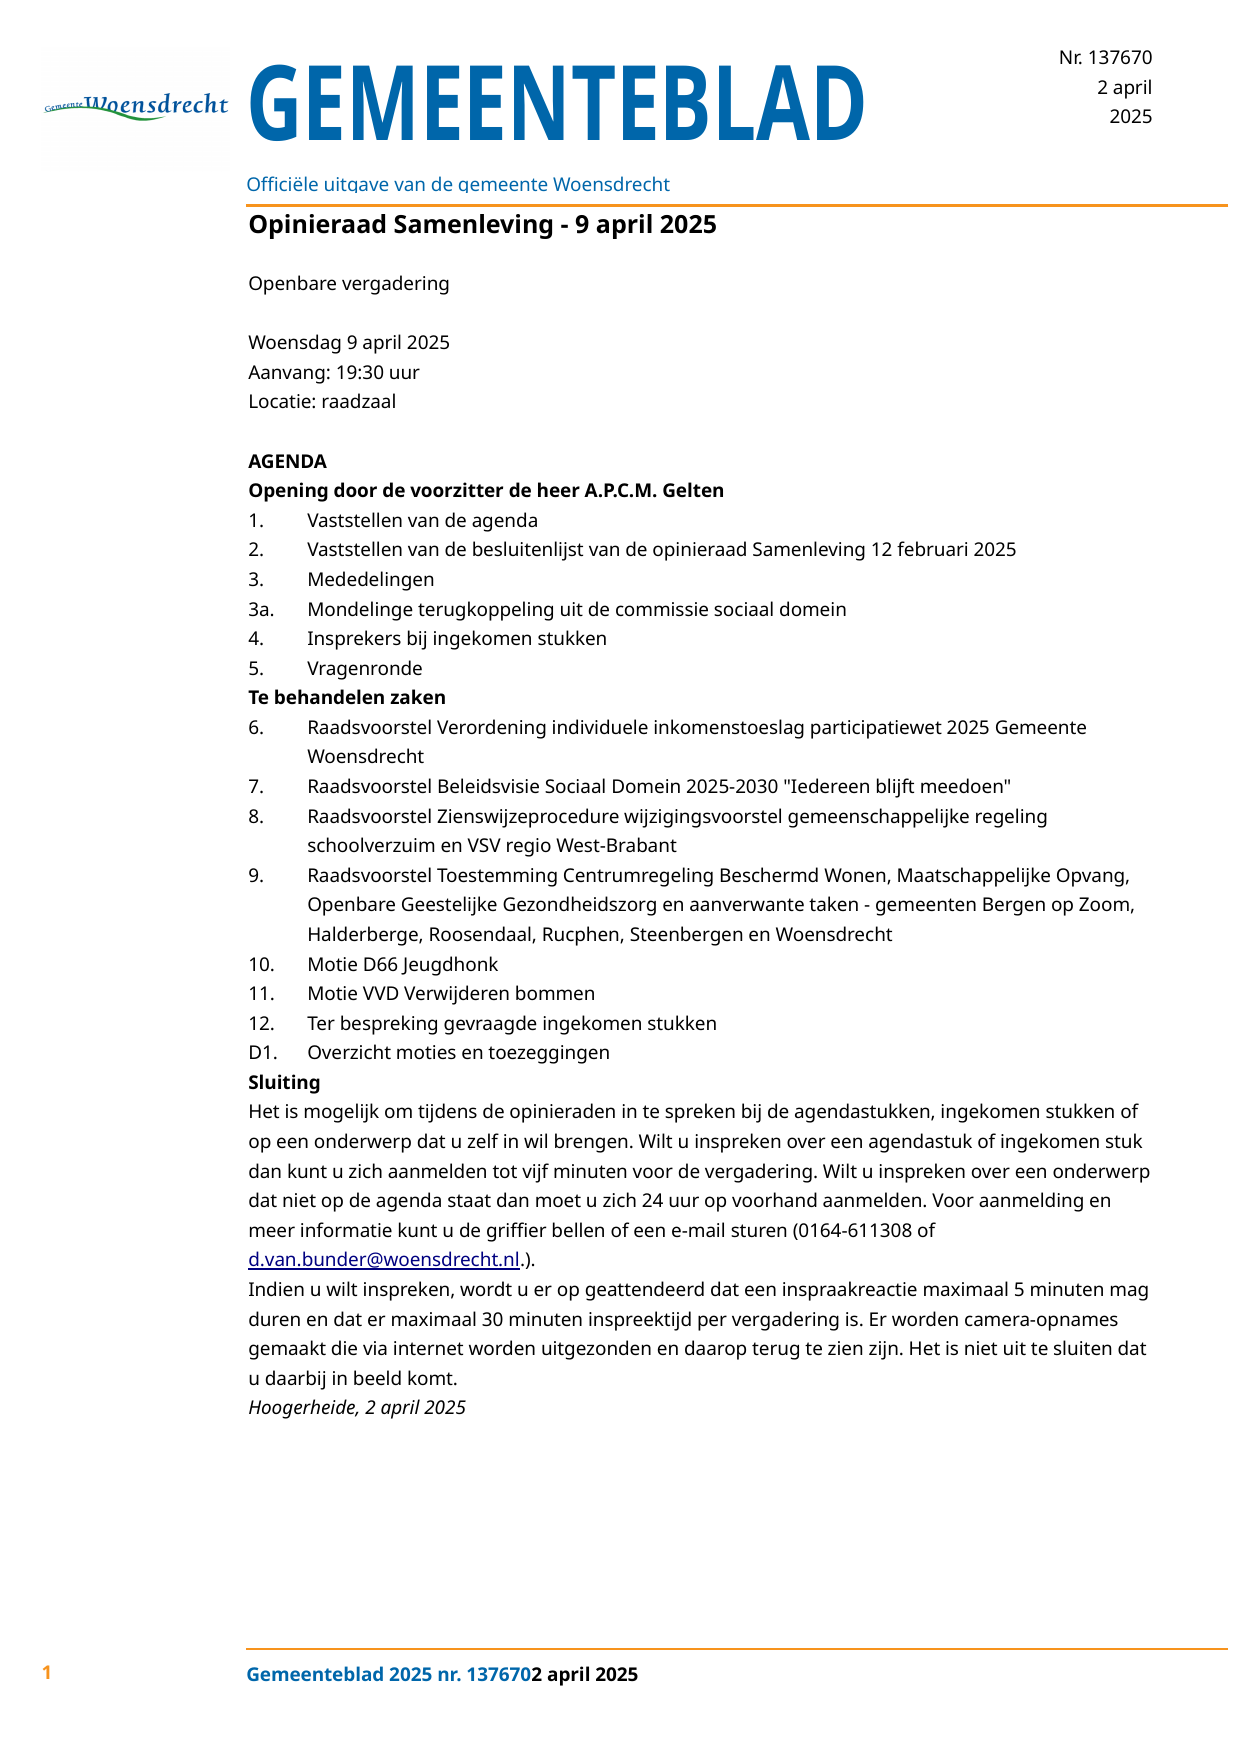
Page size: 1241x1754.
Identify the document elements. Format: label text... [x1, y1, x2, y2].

list Insprekers bij ingekomen stukken [248, 625, 1152, 651]
text Locatie: raadzaal [248, 389, 1152, 414]
list Overzicht moties en toezeggingen [248, 1039, 1152, 1065]
text Het is mogelijk om tijdens de opinieraden in te spreken bij de agendastukken, ingekomen stukken of op een onderwerp dat u zelf in wil brengen. Wilt u inspreken over een agendastuk of ingekomen stuk dan kunt u zich aanmelden tot vijf minuten voor de vergadering. Wilt u inspreken over een onderwerp dat niet op de agenda staat dan moet u zich 24 uur op voorhand aanmelden. Voor aanmelding en meer informatie kunt u de griffier bellen of een e-mail sturen (0164-611308 of d.van.bunder@woensdrecht.nl.). [248, 1099, 1152, 1272]
text Opening door de voorzitter de heer A.P.C.M. Gelten [248, 477, 1152, 503]
list Vragenronde [248, 655, 1152, 681]
list Mededelingen [248, 566, 1152, 592]
text Sluiting [248, 1069, 1152, 1095]
list Mondelinge terugkoppeling uit de commissie sociaal domein [248, 596, 1152, 621]
text Aanvang: 19:30 uur [248, 359, 1152, 385]
list Raadsvoorstel Zienswijzeprocedure wijzigingsvoorstel gemeenschappelijke regeling schoolverzuim en VSV regio West-Brabant [248, 803, 1152, 858]
text Openbare vergadering [248, 270, 1152, 296]
list Vaststellen van de besluitenlijst van de opinieraad Samenleving 12 februari 2025 [248, 537, 1152, 562]
list Raadsvoorstel Toestemming Centrumregeling Beschermd Wonen, Maatschappelijke Opvang, Openbare Geestelijke Gezondheidszorg en aanverwante taken - gemeenten Bergen op Zoom, Halderberge, Roosendaal, Rucphen, Steenbergen en Woensdrecht [248, 862, 1152, 947]
list Vaststellen van de agenda [248, 507, 1152, 533]
text Indien u wilt inspreken, wordt u er op geattendeerd dat een inspraakreactie maximaal 5 minuten mag duren en dat er maximaal 30 minuten inspreektijd per vergadering is. Er worden camera-opnames gemaakt die via internet worden uitgezonden en daarop terug te zien zijn. Het is niet uit te sluiten dat u daarbij in beeld komt. [248, 1276, 1152, 1391]
list Motie D66 Jeugdhonk [248, 951, 1152, 976]
text Hoogerheide, 2 april 2025 [248, 1394, 1152, 1420]
text Opinieraad Samenleving - 9 april 2025 [248, 207, 1152, 241]
list Ter bespreking gevraagde ingekomen stukken [248, 1010, 1152, 1036]
text Woensdag 9 april 2025 [248, 329, 1152, 355]
list Raadsvoorstel Verordening individuele inkomenstoeslag participatiewet 2025 Gemeente Woensdrecht [248, 714, 1152, 769]
picture [41, 47, 231, 172]
list Motie VVD Verwijderen bommen [248, 980, 1152, 1006]
text AGENDA [248, 448, 1152, 473]
text Te behandelen zaken [248, 684, 1152, 710]
list Raadsvoorstel Beleidsvisie Sociaal Domein 2025-2030 "Iedereen blijft meedoen" [248, 773, 1152, 799]
